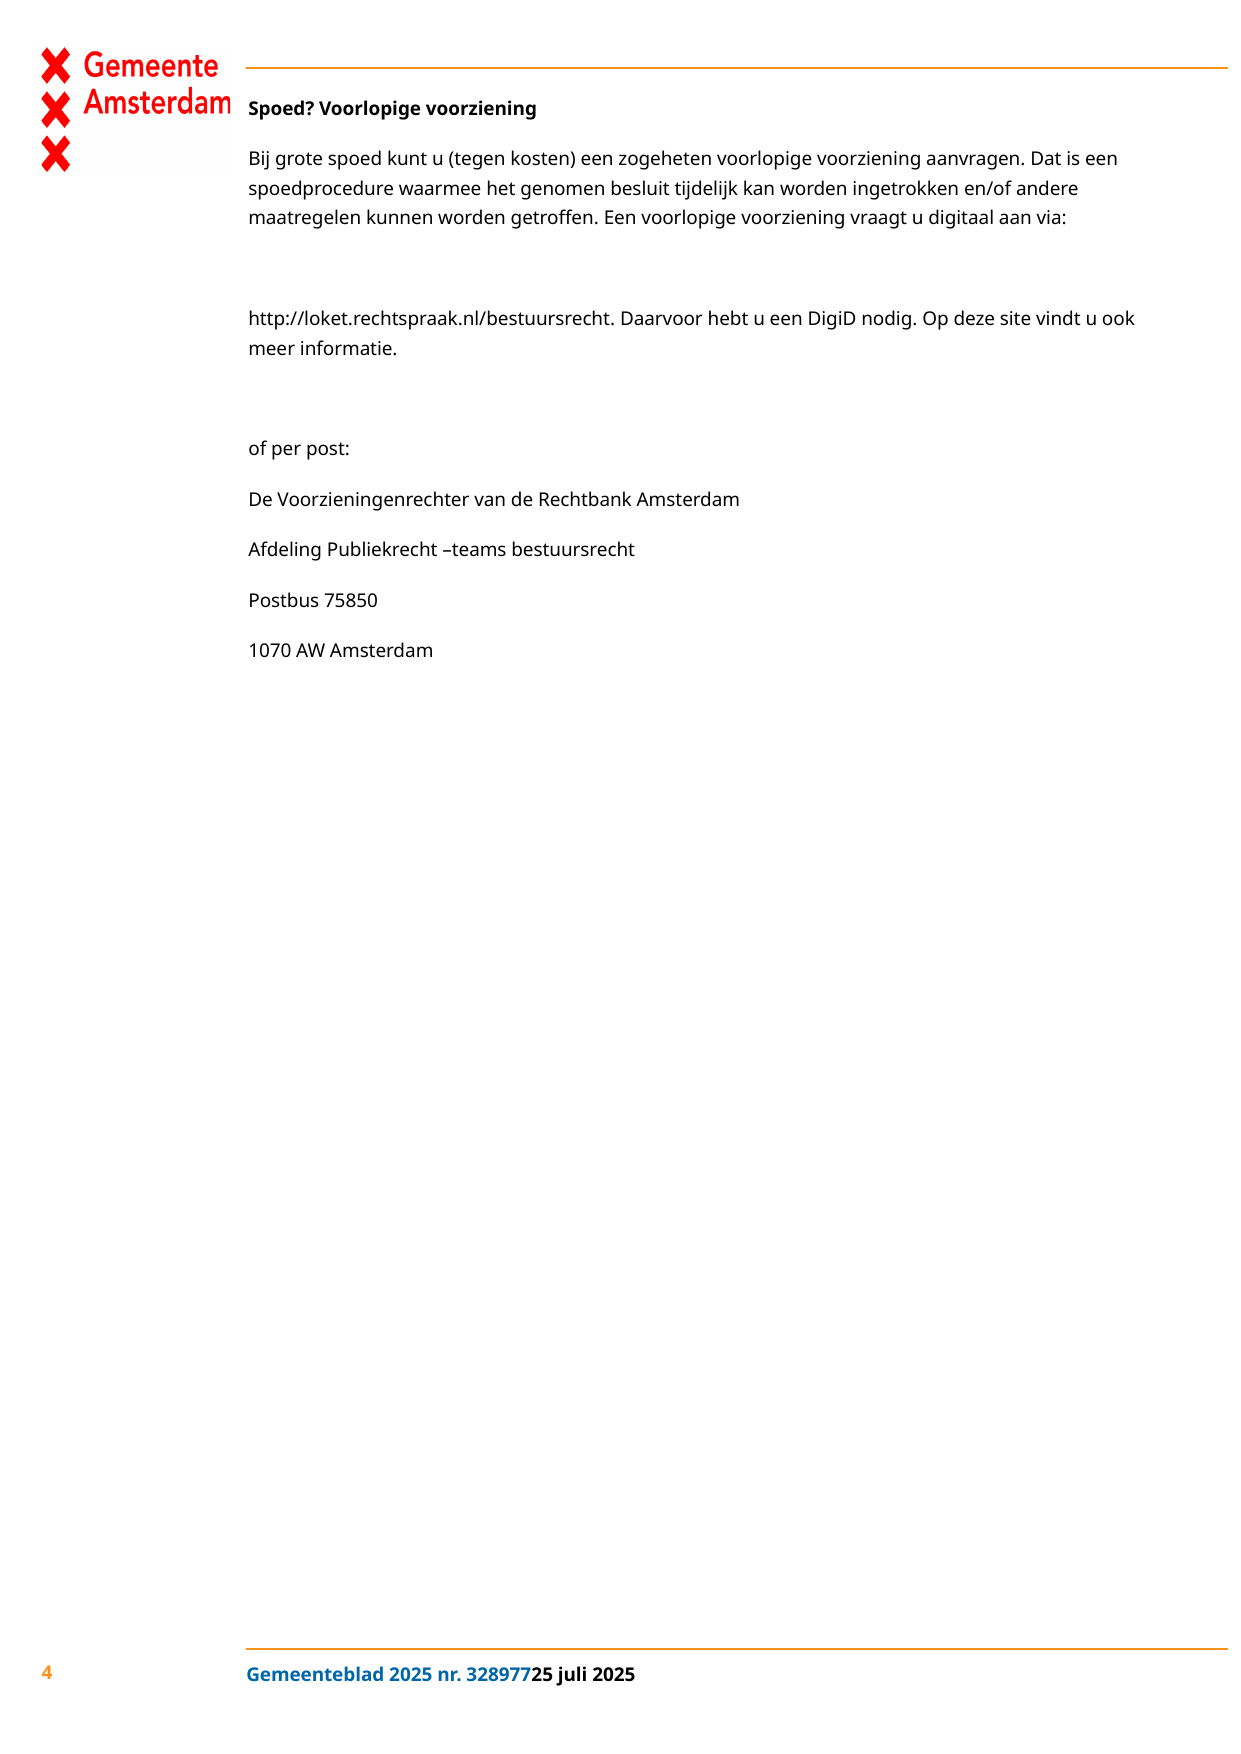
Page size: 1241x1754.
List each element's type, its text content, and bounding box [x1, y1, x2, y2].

text of per post: [248, 436, 1152, 461]
text Afdeling Publiekrecht –teams bestuursrecht [248, 536, 1152, 562]
text http://loket.rechtspraak.nl/bestuursrecht. Daarvoor hebt u een DigiD nodig. Op deze site vindt u ook meer informatie. [248, 305, 1152, 361]
picture [41, 47, 231, 172]
text De Voorzieningenrechter van de Rechtbank Amsterdam [248, 486, 1152, 512]
text 1070 AW Amsterdam [248, 637, 1152, 663]
text Spoed? Voorlopige voorziening [248, 95, 1152, 121]
text Postbus 75850 [248, 587, 1152, 613]
text Bij grote spoed kunt u (tegen kosten) een zogeheten voorlopige voorziening aanvragen. Dat is een spoedprocedure waarmee het genomen besluit tijdelijk kan worden ingetrokken en/of andere maatregelen kunnen worden getroffen. Een voorlopige voorziening vraagt u digitaal aan via: [248, 145, 1152, 230]
